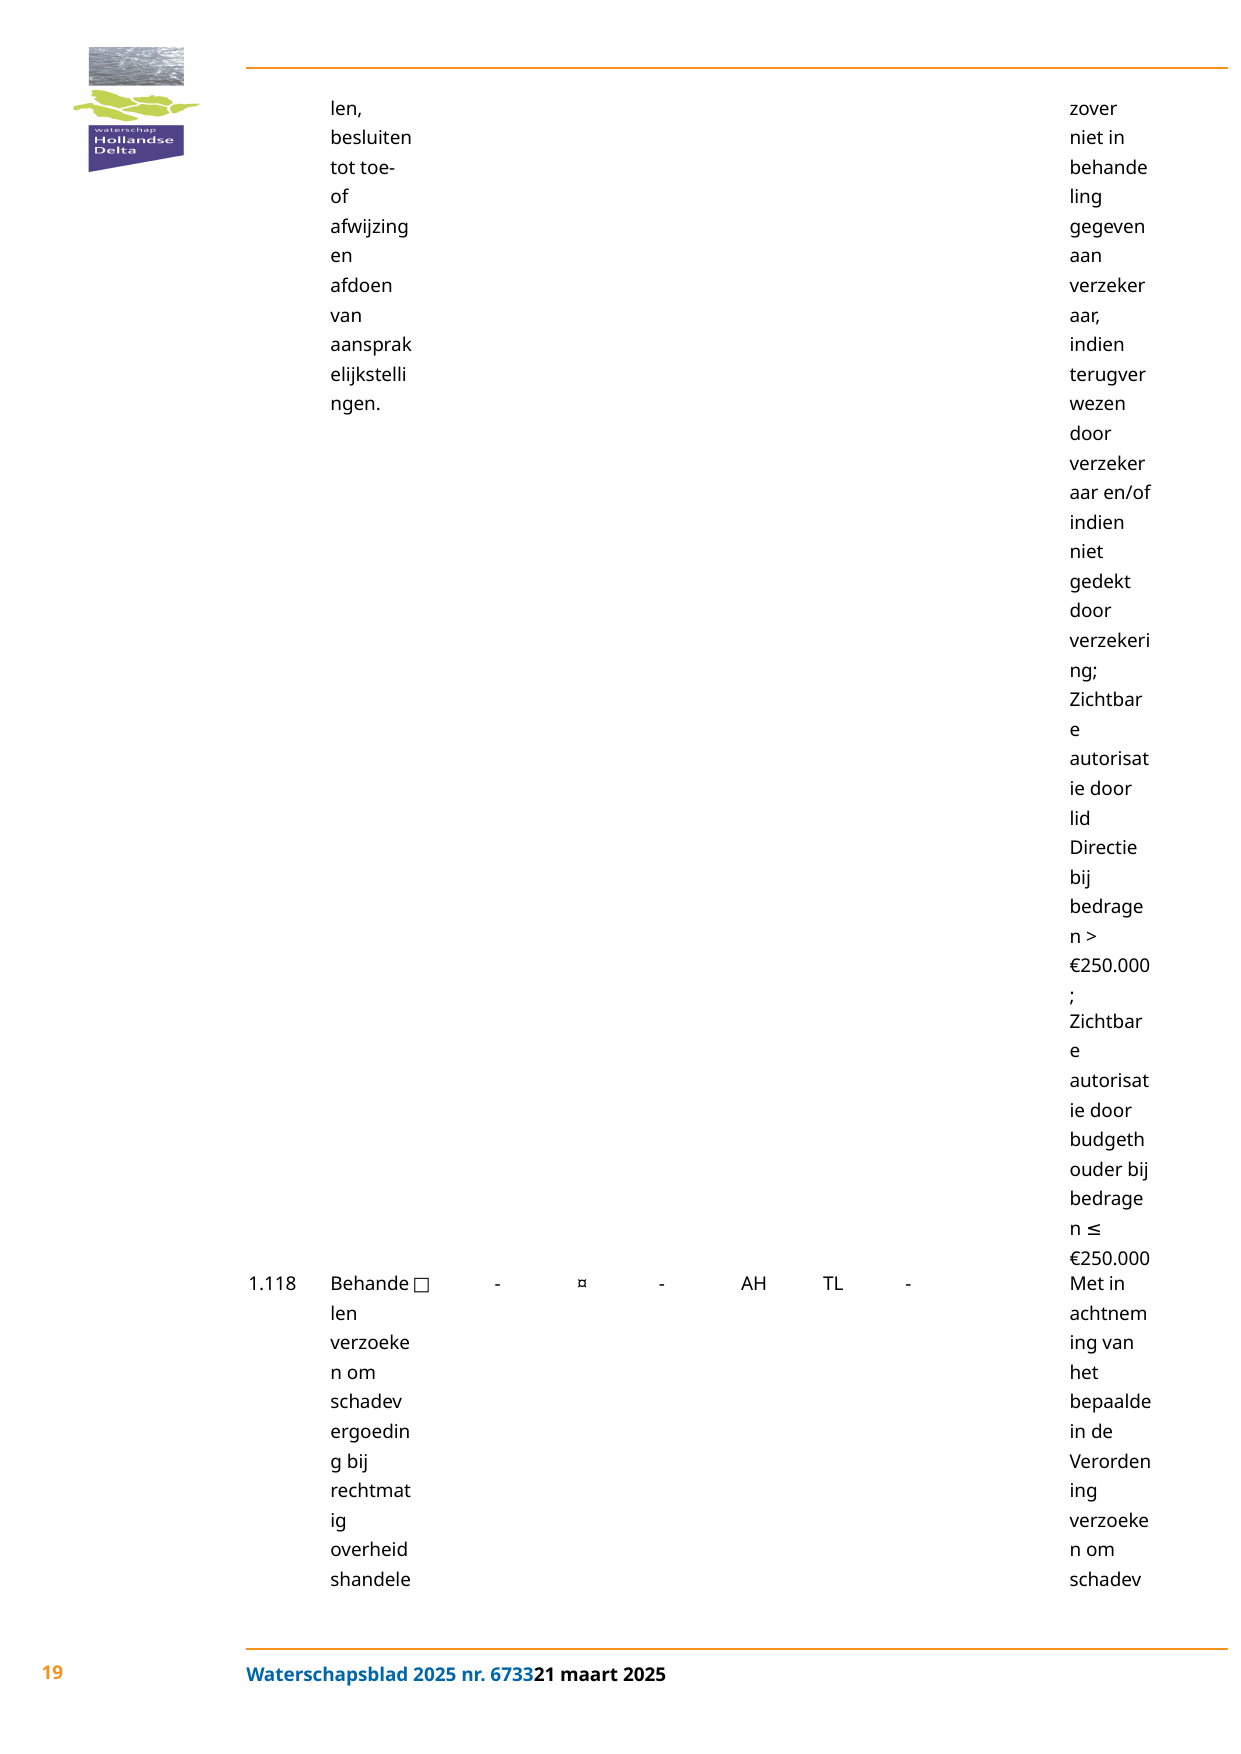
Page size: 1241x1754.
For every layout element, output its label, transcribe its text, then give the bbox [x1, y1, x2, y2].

table_cell [741, 95, 823, 1270]
table_cell [987, 1270, 1069, 1592]
table_cell AH [741, 1270, 823, 1592]
table_cell - [823, 95, 905, 1270]
table_cell - [659, 95, 741, 1270]
table_cell - [905, 1270, 987, 1592]
table_cell [412, 95, 494, 1270]
table_cell [987, 1008, 1069, 1270]
table_cell [987, 95, 1069, 1008]
table_cell - [494, 1270, 577, 1592]
table_cell □ [412, 1270, 494, 1592]
table_cell [577, 95, 659, 1270]
table_cell TL [823, 1270, 905, 1592]
table_cell - [905, 95, 987, 1270]
table_cell ¤ [577, 1270, 659, 1592]
table_cell - [659, 1270, 741, 1592]
table_cell Behandelen verzoeken om schadevergoeding bij rechtmatig overheidshandele [330, 1270, 412, 1592]
table_cell Zichtbare autorisatie door budgethouder bij bedragen ≤ €250.000 [1069, 1008, 1152, 1270]
table_cell - [494, 95, 577, 1270]
table_cell [248, 95, 330, 1270]
table_cell zover niet in behandeling gegeven aan verzekeraar, indien terugverwezen door verzekeraar en/of indien niet gedekt door verzekering; Zichtbare autorisatie door lid Directie bij bedragen > €250.000; [1069, 95, 1152, 1008]
table_cell 1.118 [248, 1270, 330, 1592]
table_cell len, besluiten tot toe- of afwijzing en afdoen van aansprakelijkstellingen. [330, 95, 412, 1270]
table_cell Met in achtneming van het bepaalde in de Verordening verzoeken om schadev [1069, 1270, 1152, 1592]
picture [41, 47, 231, 172]
